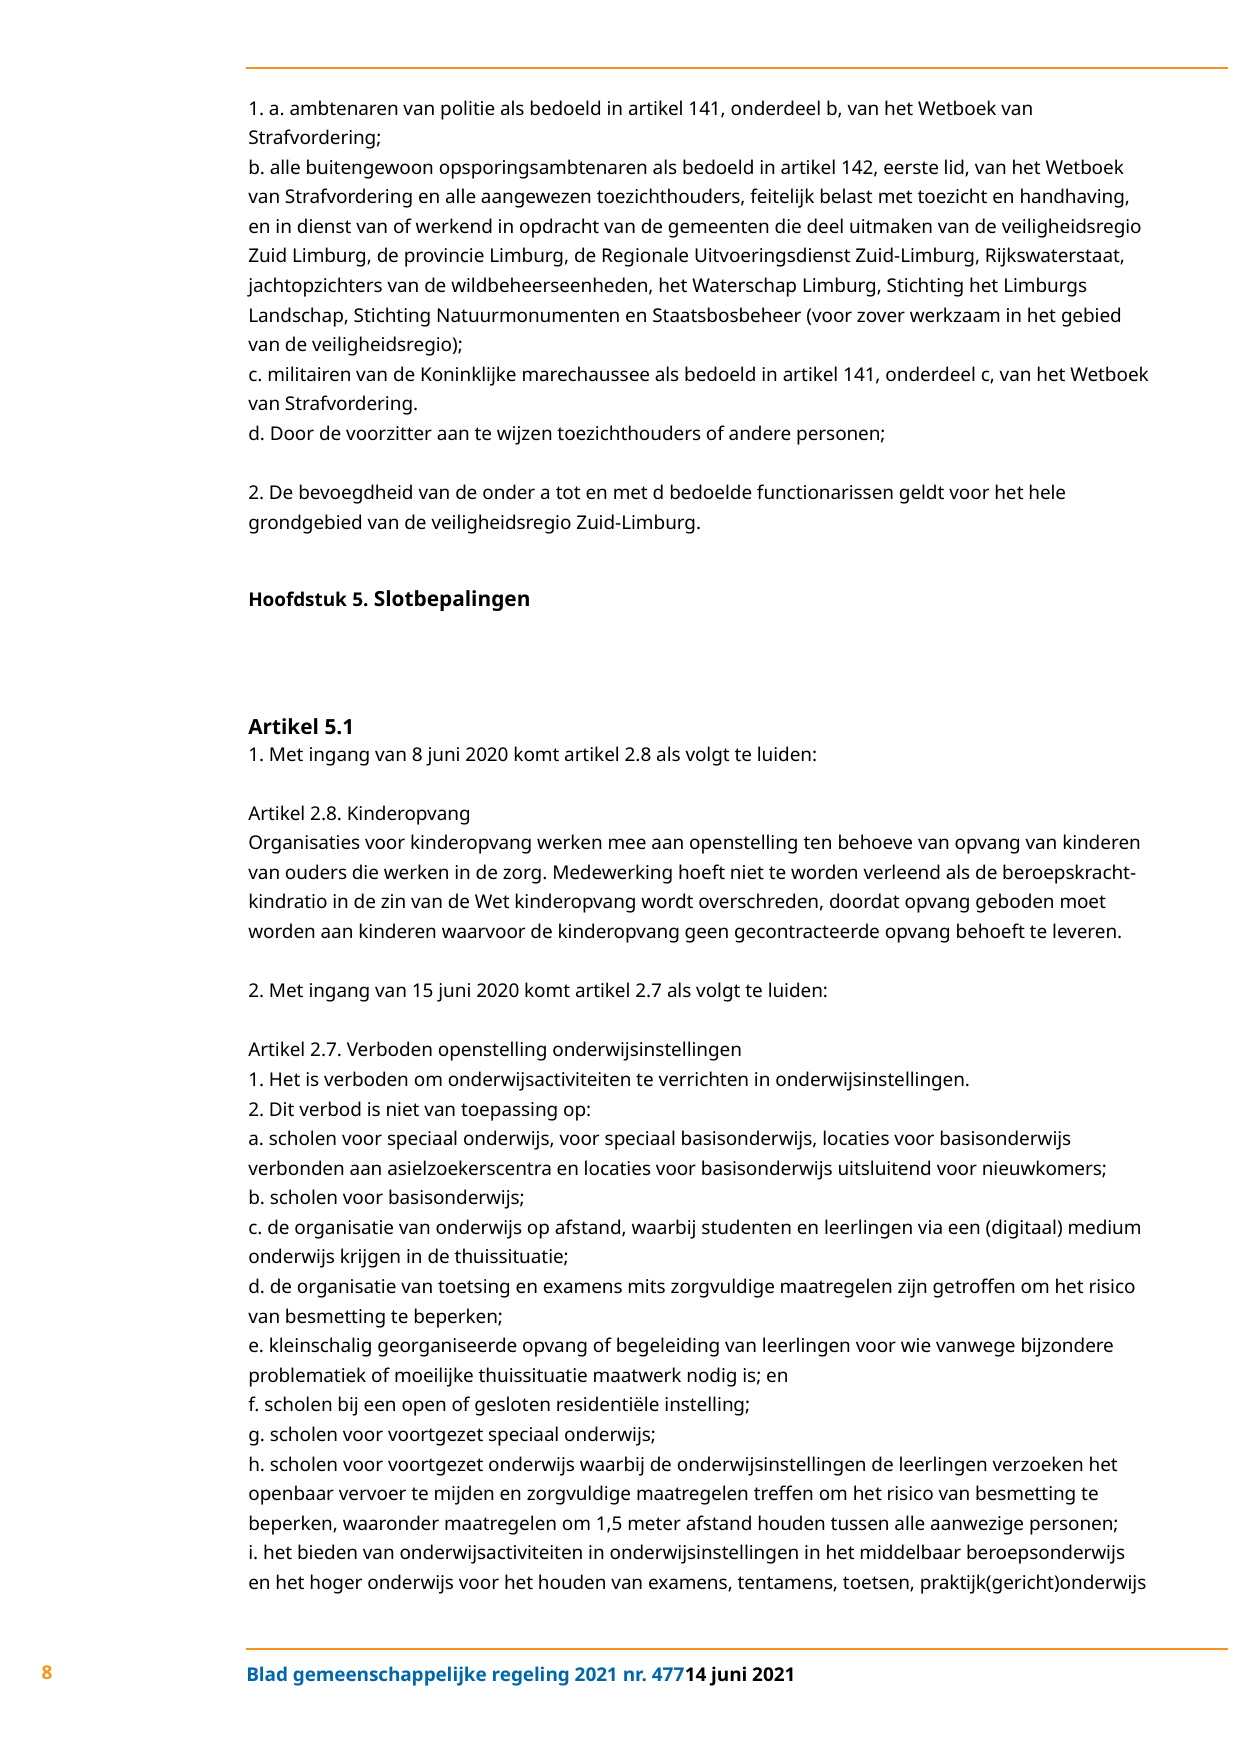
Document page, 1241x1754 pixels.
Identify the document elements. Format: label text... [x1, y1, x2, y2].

text g. scholen voor voortgezet speciaal onderwijs; [248, 1421, 1152, 1447]
picture [41, 47, 231, 172]
text 1. Met ingang van 8 juni 2020 komt artikel 2.8 als volgt te luiden: [248, 741, 1152, 766]
text d. Door de voorzitter aan te wijzen toezichthouders of andere personen; [248, 420, 1152, 446]
text 2. Dit verbod is niet van toepassing op: [248, 1096, 1152, 1121]
text Artikel 5.1 [248, 712, 1152, 741]
text c. de organisatie van onderwijs op afstand, waarbij studenten en leerlingen via een (digitaal) medium onderwijs krijgen in de thuissituatie; [248, 1214, 1152, 1269]
text 1. a. ambtenaren van politie als bedoeld in artikel 141, onderdeel b, van het Wetboek van Strafvordering; [248, 95, 1152, 150]
text 1. Het is verboden om onderwijsactiviteiten te verrichten in onderwijsinstellingen. [248, 1066, 1152, 1092]
text grondgebied van de veiligheidsregio Zuid-Limburg. [248, 509, 1152, 535]
text Artikel 2.7. Verboden openstelling onderwijsinstellingen [248, 1037, 1152, 1062]
text c. militairen van de Koninklijke marechaussee als bedoeld in artikel 141, onderdeel c, van het Wetboek van Strafvordering. [248, 361, 1152, 416]
text e. kleinschalig georganiseerde opvang of begeleiding van leerlingen voor wie vanwege bijzondere problematiek of moeilijke thuissituatie maatwerk nodig is; en [248, 1332, 1152, 1388]
text d. de organisatie van toetsing en examens mits zorgvuldige maatregelen zijn getroffen om het risico van besmetting te beperken; [248, 1273, 1152, 1328]
text 2. Met ingang van 15 juni 2020 komt artikel 2.7 als volgt te luiden: [248, 977, 1152, 1003]
text a. scholen voor speciaal onderwijs, voor speciaal basisonderwijs, locaties voor basisonderwijs verbonden aan asielzoekerscentra en locaties voor basisonderwijs uitsluitend voor nieuwkomers; [248, 1125, 1152, 1181]
text 2. De bevoegdheid van de onder a tot en met d bedoelde functionarissen geldt voor het hele [248, 479, 1152, 505]
text b. alle buitengewoon opsporingsambtenaren als bedoeld in artikel 142, eerste lid, van het Wetboek van Strafvordering en alle aangewezen toezichthouders, feitelijk belast met toezicht en handhaving, en in dienst van of werkend in opdracht van de gemeenten die deel uitmaken van de veiligheidsregio Zuid Limburg, de provincie Limburg, de Regionale Uitvoeringsdienst Zuid-Limburg, Rijkswaterstaat, jachtopzichters van de wildbeheerseenheden, het Waterschap Limburg, Stichting het Limburgs Landschap, Stichting Natuurmonumenten en Staatsbosbeheer (voor zover werkzaam in het gebied van de veiligheidsregio); [248, 154, 1152, 357]
text f. scholen bij een open of gesloten residentiële instelling; [248, 1392, 1152, 1417]
text Hoofdstuk 5. Slotbepalingen [248, 584, 1152, 613]
text Artikel 2.8. Kinderopvang [248, 800, 1152, 826]
text b. scholen voor basisonderwijs; [248, 1184, 1152, 1210]
text Organisaties voor kinderopvang werken mee aan openstelling ten behoeve van opvang van kinderen van ouders die werken in de zorg. Medewerking hoeft niet te worden verleend als de beroepskracht-kindratio in de zin van de Wet kinderopvang wordt overschreden, doordat opvang geboden moet worden aan kinderen waarvoor de kinderopvang geen gecontracteerde opvang behoeft te leveren. [248, 829, 1152, 944]
text i. het bieden van onderwijsactiviteiten in onderwijsinstellingen in het middelbaar beroepsonderwijs en het hoger onderwijs voor het houden van examens, tentamens, toetsen, praktijk(gericht)onderwijs [248, 1539, 1152, 1595]
text h. scholen voor voortgezet onderwijs waarbij de onderwijsinstellingen de leerlingen verzoeken het openbaar vervoer te mijden en zorgvuldige maatregelen treffen om het risico van besmetting te beperken, waaronder maatregelen om 1,5 meter afstand houden tussen alle aanwezige personen; [248, 1451, 1152, 1536]
